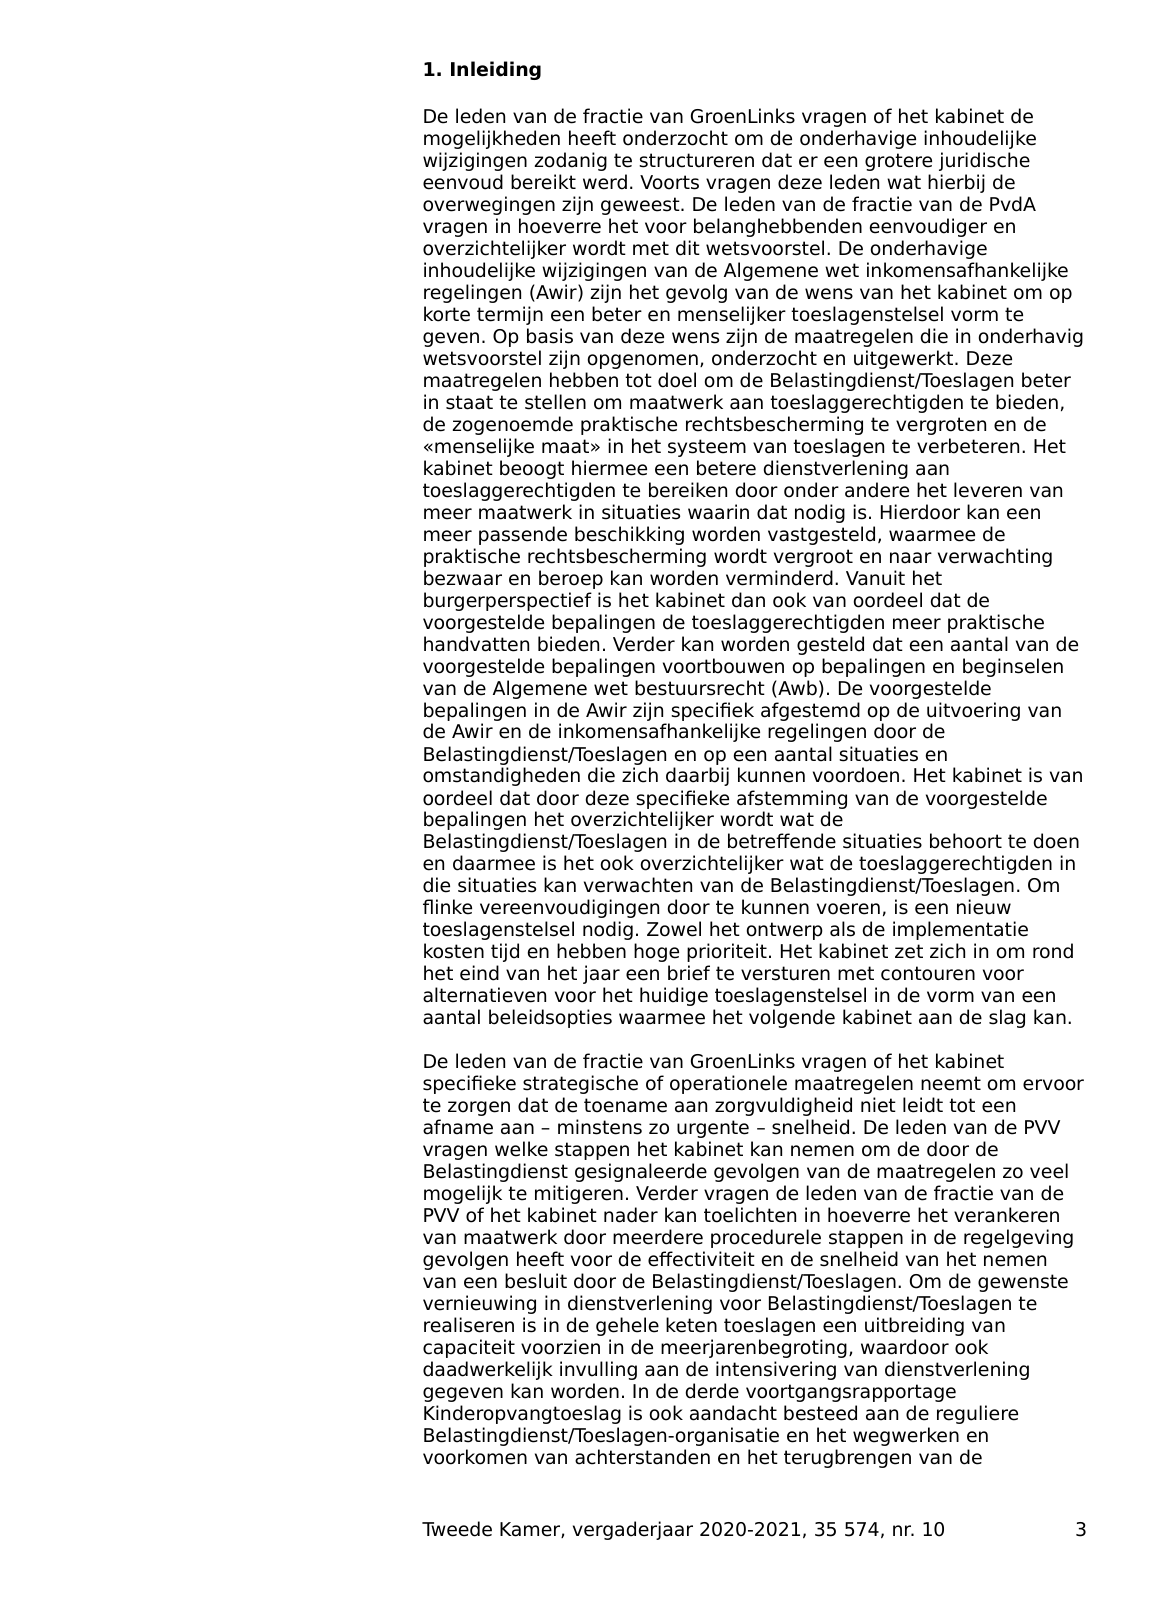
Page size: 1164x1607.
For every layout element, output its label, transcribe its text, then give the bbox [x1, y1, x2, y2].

text De leden van de fractie van GroenLinks vragen of het kabinet specifieke strategische of operationele maatregelen neemt om ervoor te zorgen dat de toename aan zorgvuldigheid niet leidt tot een afname aan – minstens zo urgente – snelheid. De leden van de PVV vragen welke stappen het kabinet kan nemen om de door de Belastingdienst gesignaleerde gevolgen van de maatregelen zo veel mogelijk te mitigeren. Verder vragen de leden van de fractie van de PVV of het kabinet nader kan toelichten in hoeverre het verankeren van maatwerk door meerdere procedurele stappen in de regelgeving gevolgen heeft voor de effectiviteit en de snelheid van het nemen van een besluit door de Belastingdienst/Toeslagen. Om de gewenste vernieuwing in dienstverlening voor Belastingdienst/Toeslagen te realiseren is in de gehele keten toeslagen een uitbreiding van capaciteit voorzien in de meerjarenbegroting, waardoor ook daadwerkelijk invulling aan de intensivering van dienstverlening gegeven kan worden. In de derde voortgangsrapportage Kinderopvangtoeslag is ook aandacht besteed aan de reguliere Belastingdienst/Toeslagen-organisatie en het wegwerken en voorkomen van achterstanden en het terugbrengen van de [422, 1051, 1087, 1469]
text De leden van de fractie van GroenLinks vragen of het kabinet de mogelijkheden heeft onderzocht om de onderhavige inhoudelijke wijzigingen zodanig te structureren dat er een grotere juridische eenvoud bereikt werd. Voorts vragen deze leden wat hierbij de overwegingen zijn geweest. De leden van de fractie van de PvdA vragen in hoeverre het voor belanghebbenden eenvoudiger en overzichtelijker wordt met dit wetsvoorstel. De onderhavige inhoudelijke wijzigingen van de Algemene wet inkomensafhankelijke regelingen (Awir) zijn het gevolg van de wens van het kabinet om op korte termijn een beter en menselijker toeslagenstelsel vorm te geven. Op basis van deze wens zijn de maatregelen die in onderhavig wetsvoorstel zijn opgenomen, onderzocht en uitgewerkt. Deze maatregelen hebben tot doel om de Belastingdienst/Toeslagen beter in staat te stellen om maatwerk aan toeslaggerechtigden te bieden, de zogenoemde praktische rechtsbescherming te vergroten en de «menselijke maat» in het systeem van toeslagen te verbeteren. Het kabinet beoogt hiermee een betere dienstverlening aan toeslaggerechtigden te bereiken door onder andere het leveren van meer maatwerk in situaties waarin dat nodig is. Hierdoor kan een meer passende beschikking worden vastgesteld, waarmee de praktische rechtsbescherming wordt vergroot en naar verwachting bezwaar en beroep kan worden verminderd. Vanuit het burgerperspectief is het kabinet dan ook van oordeel dat de voorgestelde bepalingen de toeslaggerechtigden meer praktische handvatten bieden. Verder kan worden gesteld dat een aantal van de voorgestelde bepalingen voortbouwen op bepalingen en beginselen van de Algemene wet bestuursrecht (Awb). De voorgestelde bepalingen in de Awir zijn specifiek afgestemd op de uitvoering van de Awir en de inkomensafhankelijke regelingen door de Belastingdienst/Toeslagen en op een aantal situaties en omstandigheden die zich daarbij kunnen voordoen. Het kabinet is van oordeel dat door deze specifieke afstemming van de voorgestelde bepalingen het overzichtelijker wordt wat de Belastingdienst/Toeslagen in de betreffende situaties behoort te doen en daarmee is het ook overzichtelijker wat de toeslaggerechtigden in die situaties kan verwachten van de Belastingdienst/Toeslagen. Om flinke vereenvoudigingen door te kunnen voeren, is een nieuw toeslagenstelsel nodig. Zowel het ontwerp als de implementatie kosten tijd en hebben hoge prioriteit. Het kabinet zet zich in om rond het eind van het jaar een brief te versturen met contouren voor alternatieven voor het huidige toeslagenstelsel in de vorm van een aantal beleidsopties waarmee het volgende kabinet aan de slag kan. [422, 106, 1087, 1029]
subtitle 1. Inleiding [422, 59, 1087, 81]
